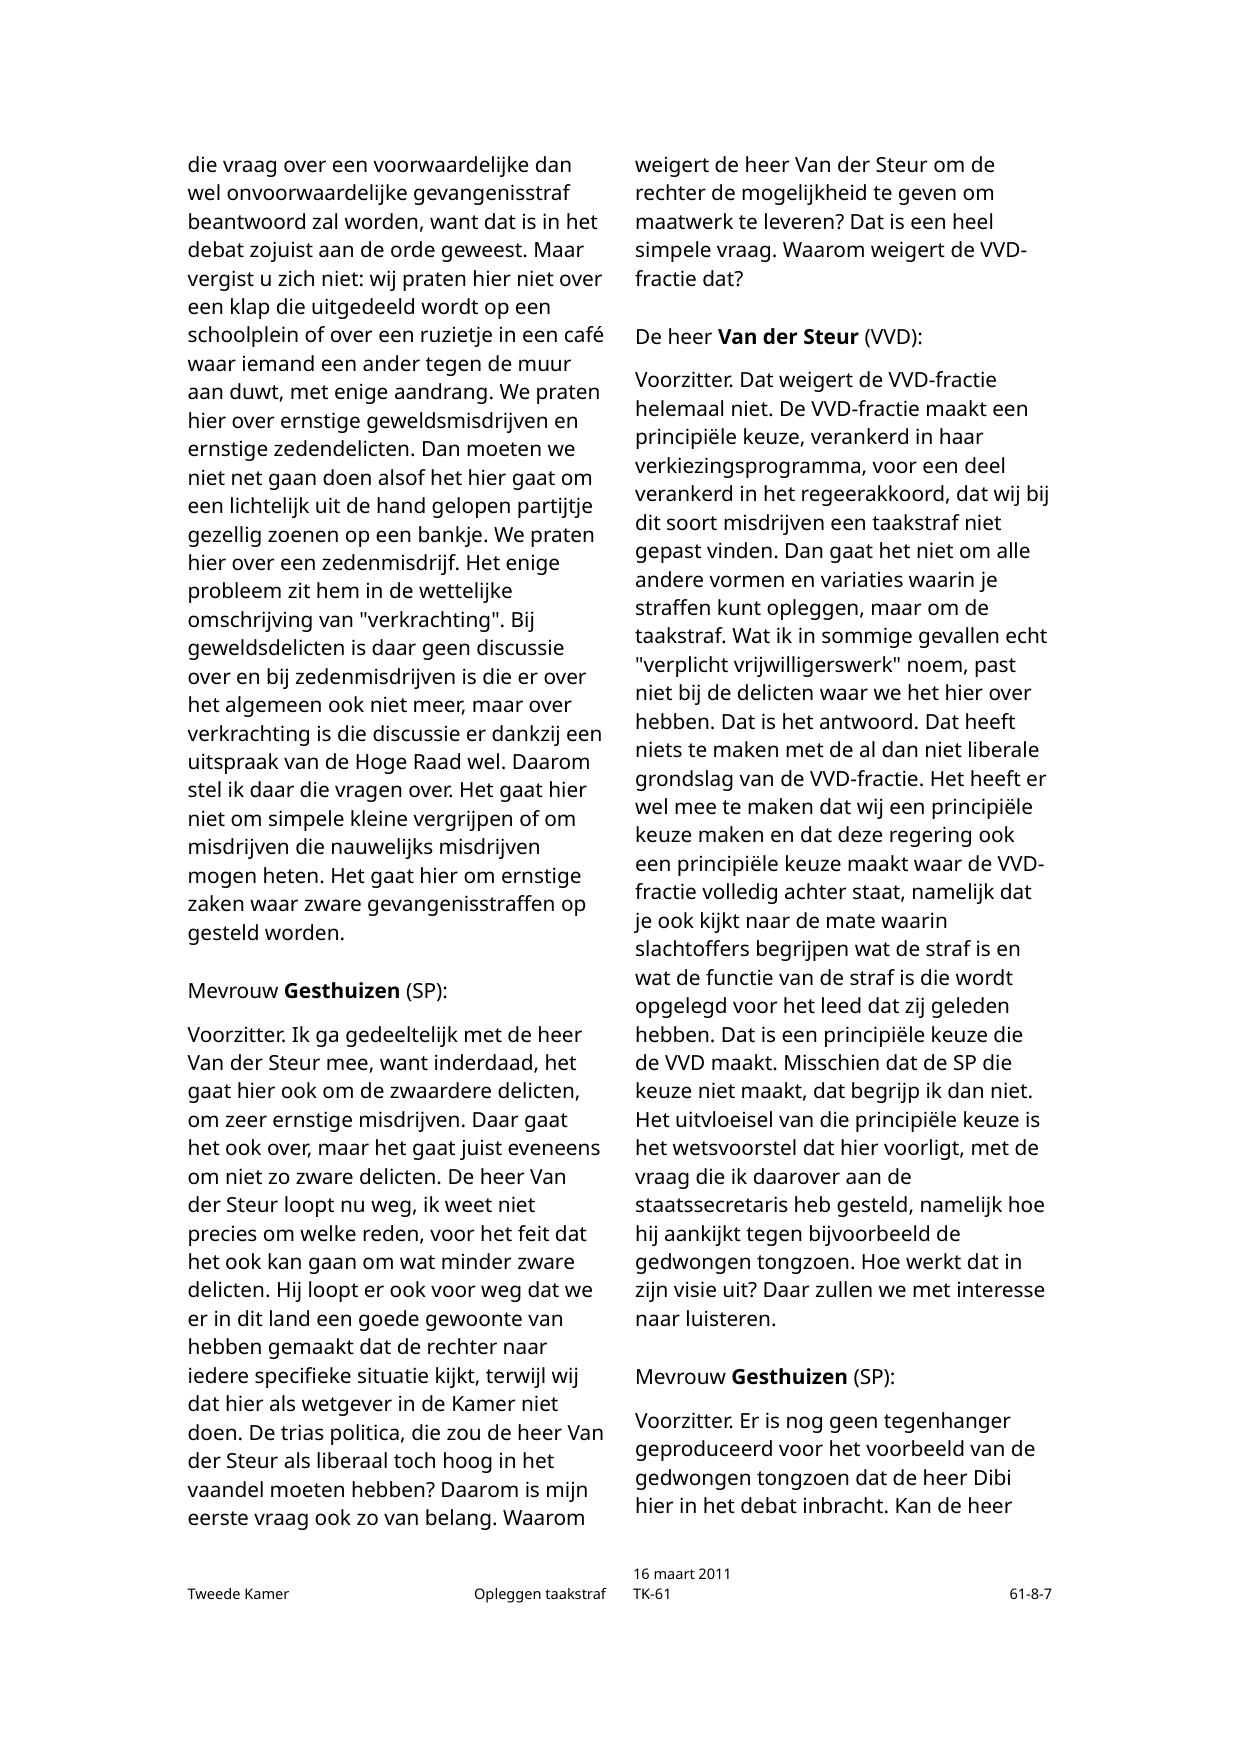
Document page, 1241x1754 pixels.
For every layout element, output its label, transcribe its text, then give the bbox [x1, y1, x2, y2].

text Mevrouw Gesthuizen (SP): [187, 976, 605, 1005]
text die vraag over een voorwaardelijke dan wel onvoorwaardelijke gevangenisstraf beantwoord zal worden, want dat is in het debat zojuist aan de orde geweest. Maar vergist u zich niet: wij praten hier niet over een klap die uitgedeeld wordt op een schoolplein of over een ruzietje in een café waar iemand een ander tegen de muur aan duwt, met enige aandrang. We praten hier over ernstige geweldsmisdrijven en ernstige zedendelicten. Dan moeten we niet net gaan doen alsof het hier gaat om een lichtelijk uit de hand gelopen partijtje gezellig zoenen op een bankje. We praten hier over een zedenmisdrijf. Het enige probleem zit hem in de wettelijke omschrijving van "verkrachting". Bij geweldsdelicten is daar geen discussie over en bij zedenmisdrijven is die er over het algemeen ook niet meer, maar over verkrachting is die discussie er dankzij een uitspraak van de Hoge Raad wel. Daarom stel ik daar die vragen over. Het gaat hier niet om simpele kleine vergrijpen of om misdrijven die nauwelijks misdrijven mogen heten. Het gaat hier om ernstige zaken waar zware gevangenisstraffen op gesteld worden. [187, 150, 605, 946]
text De heer Van der Steur (VVD): [635, 322, 1053, 351]
text Mevrouw Gesthuizen (SP): [635, 1362, 1053, 1391]
text Voorzitter. Dat weigert de VVD-fractie helemaal niet. De VVD-fractie maakt een principiële keuze, verankerd in haar verkiezingsprogramma, voor een deel verankerd in het regeerakkoord, dat wij bij dit soort misdrijven een taakstraf niet gepast vinden. Dan gaat het niet om alle andere vormen en variaties waarin je straffen kunt opleggen, maar om de taakstraf. Wat ik in sommige gevallen echt "verplicht vrijwilligerswerk" noem, past niet bij de delicten waar we het hier over hebben. Dat is het antwoord. Dat heeft niets te maken met de al dan niet liberale grondslag van de VVD-fractie. Het heeft er wel mee te maken dat wij een principiële keuze maken en dat deze regering ook een principiële keuze maakt waar de VVD-fractie volledig achter staat, namelijk dat je ook kijkt naar de mate waarin slachtoffers begrijpen wat de straf is en wat de functie van de straf is die wordt opgelegd voor het leed dat zij geleden hebben. Dat is een principiële keuze die de VVD maakt. Misschien dat de SP die keuze niet maakt, dat begrijp ik dan niet. Het uitvloeisel van die principiële keuze is het wetsvoorstel dat hier voorligt, met de vraag die ik daarover aan de staatssecretaris heb gesteld, namelijk hoe hij aankijkt tegen bijvoorbeeld de gedwongen tongzoen. Hoe werkt dat in zijn visie uit? Daar zullen we met interesse naar luisteren. [635, 366, 1053, 1332]
text Voorzitter. Ik ga gedeeltelijk met de heer Van der Steur mee, want inderdaad, het gaat hier ook om de zwaardere delicten, om zeer ernstige misdrijven. Daar gaat het ook over, maar het gaat juist eveneens om niet zo zware delicten. De heer Van der Steur loopt nu weg, ik weet niet precies om welke reden, voor het feit dat het ook kan gaan om wat minder zware delicten. Hij loopt er ook voor weg dat we er in dit land een goede gewoonte van hebben gemaakt dat de rechter naar iedere specifieke situatie kijkt, terwijl wij dat hier als wetgever in de Kamer niet doen. De trias politica, die zou de heer Van der Steur als liberaal toch hoog in het vaandel moeten hebben? Daarom is mijn eerste vraag ook zo van belang. Waarom [187, 1020, 605, 1532]
text Voorzitter. Er is nog geen tegenhanger geproduceerd voor het voorbeeld van de gedwongen tongzoen dat de heer Dibi hier in het debat inbracht. Kan de heer [635, 1406, 1053, 1520]
text weigert de heer Van der Steur om de rechter de mogelijkheid te geven om maatwerk te leveren? Dat is een heel simpele vraag. Waarom weigert de VVD-fractie dat? [635, 150, 1053, 292]
